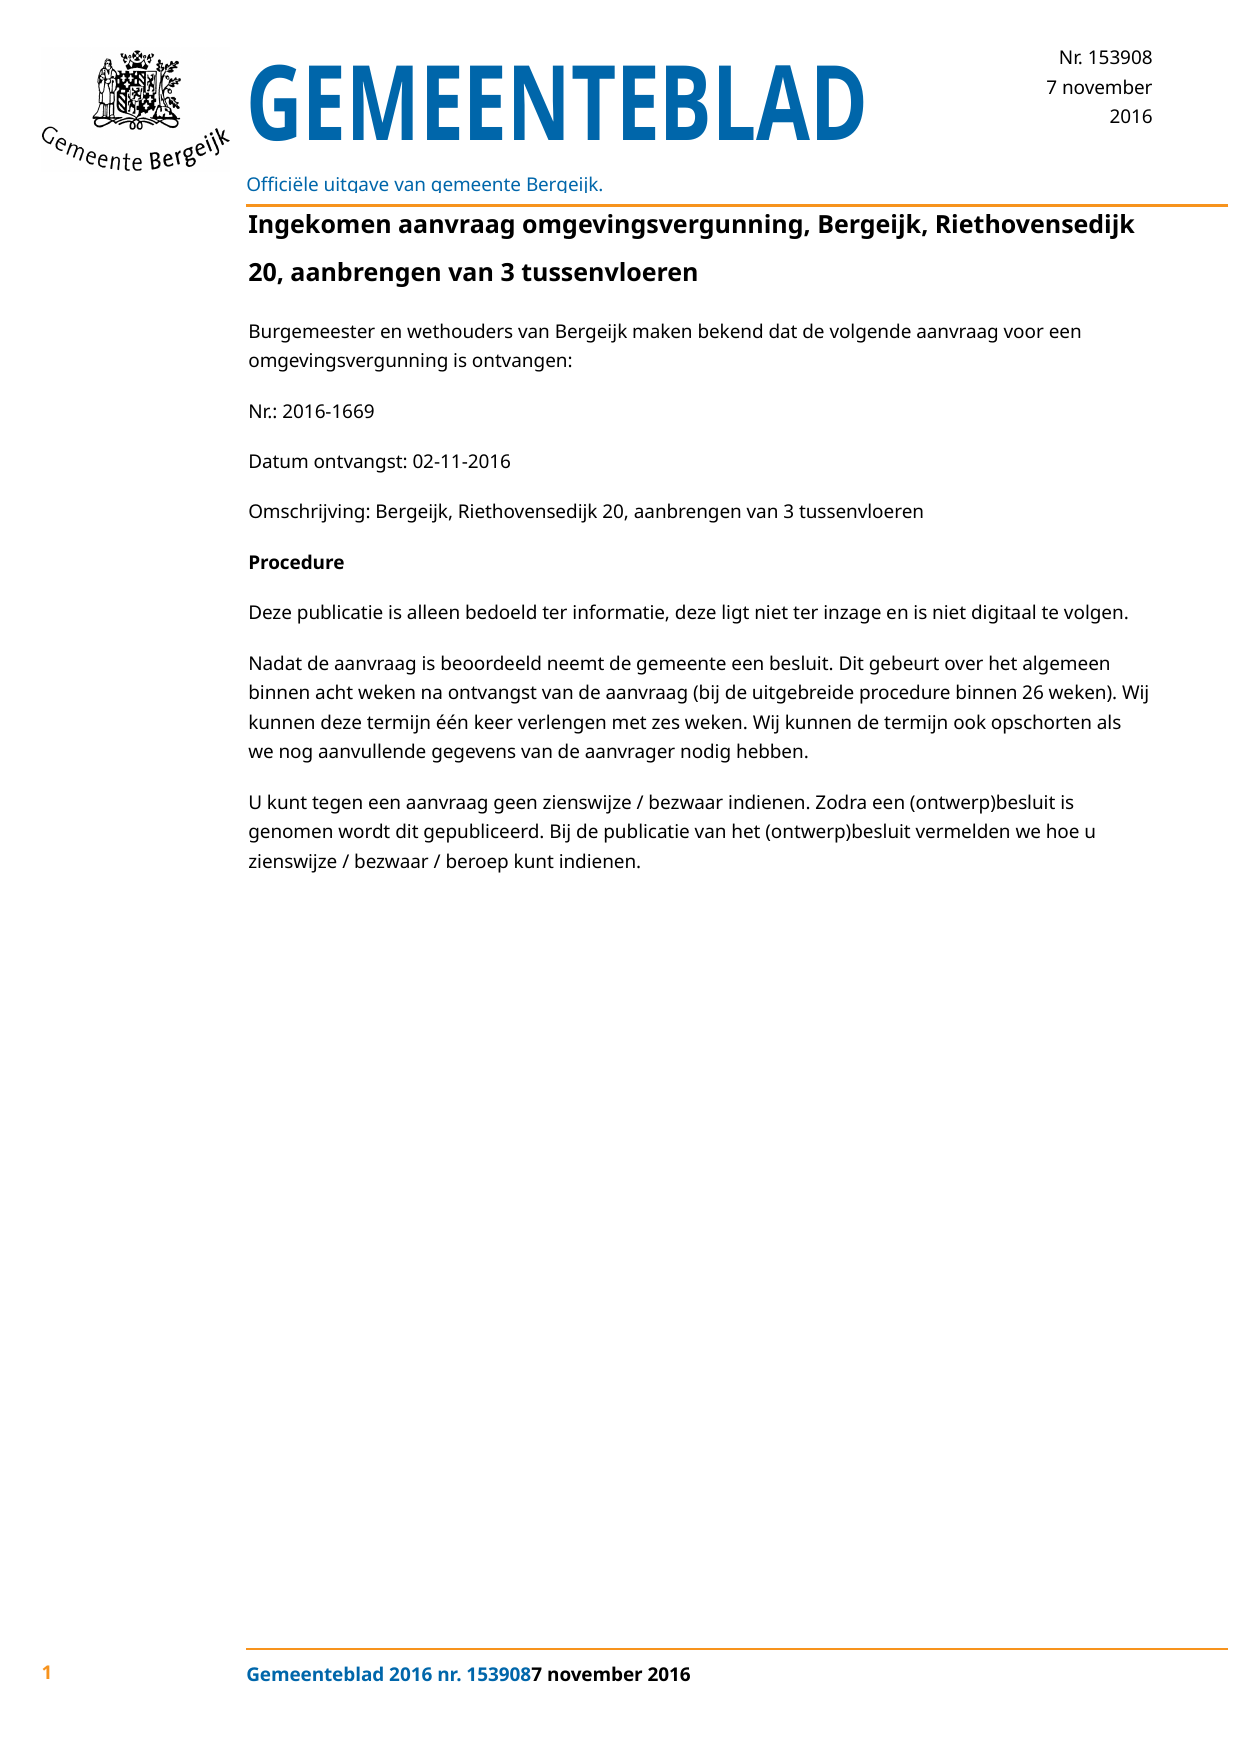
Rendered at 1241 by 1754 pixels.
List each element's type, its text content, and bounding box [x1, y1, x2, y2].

text Omschrijving: Bergeijk, Riethovensedijk 20, aanbrengen van 3 tussenvloeren [248, 499, 1152, 524]
text Nr.: 2016-1669 [248, 398, 1152, 424]
text Burgemeester en wethouders van Bergeijk maken bekend dat de volgende aanvraag voor een omgevingsvergunning is ontvangen: [248, 318, 1152, 373]
text Deze publicatie is alleen bedoeld ter informatie, deze ligt niet ter inzage en is niet digitaal te volgen. [248, 599, 1152, 625]
text Datum ontvangst: 02-11-2016 [248, 448, 1152, 474]
text U kunt tegen een aanvraag geen zienswijze / bezwaar indienen. Zodra een (ontwerp)besluit is genomen wordt dit gepubliceerd. Bij de publicatie van het (ontwerp)besluit vermelden we hoe u zienswijze / bezwaar / beroep kunt indienen. [248, 789, 1152, 874]
picture [41, 47, 231, 172]
text Procedure [248, 549, 1152, 575]
text Nadat de aanvraag is beoordeeld neemt de gemeente een besluit. Dit gebeurt over het algemeen binnen acht weken na ontvangst van de aanvraag (bij de uitgebreide procedure binnen 26 weken). Wij kunnen deze termijn één keer verlengen met zes weken. Wij kunnen de termijn ook opschorten als we nog aanvullende gegevens van de aanvrager nodig hebben. [248, 650, 1152, 764]
text Ingekomen aanvraag omgevingsvergunning, Bergeijk, Riethovensedijk 20, aanbrengen van 3 tussenvloeren [248, 207, 1152, 288]
